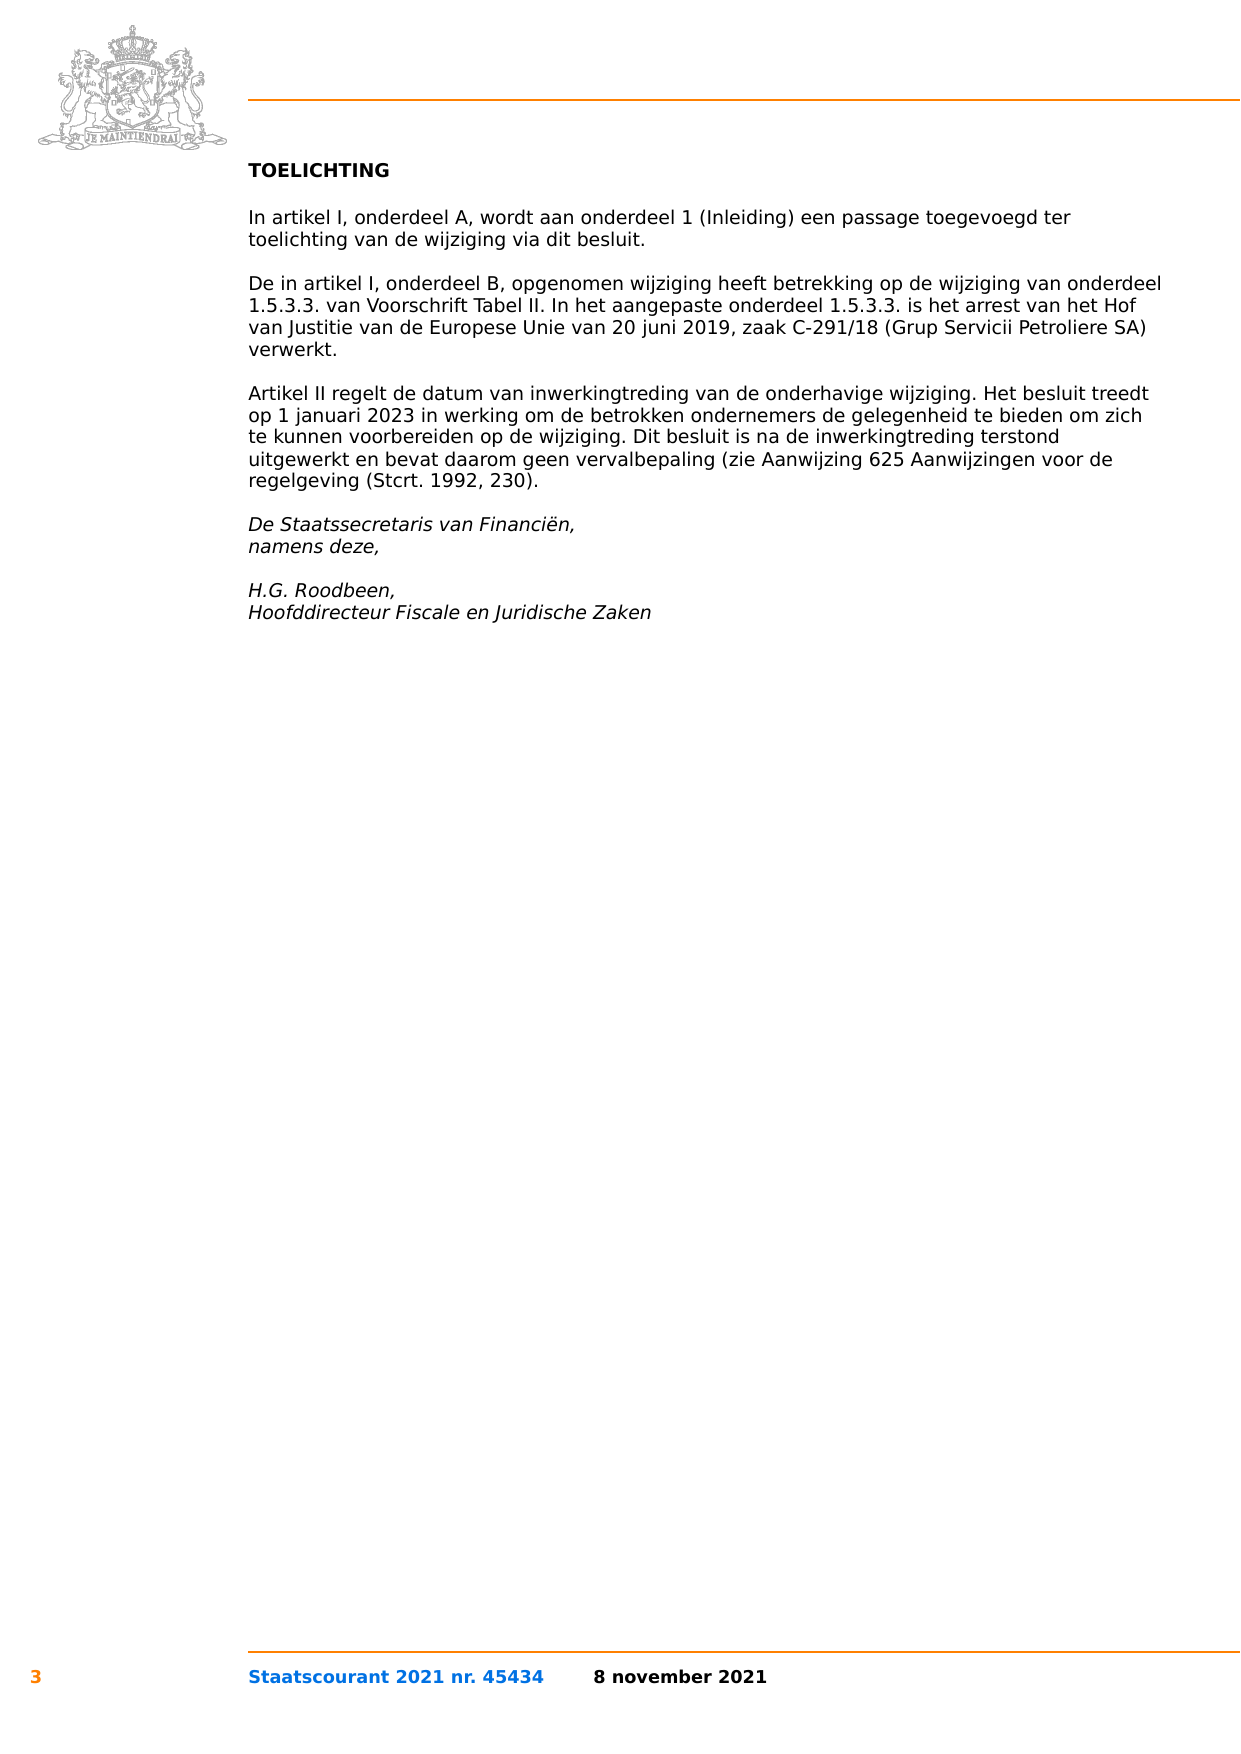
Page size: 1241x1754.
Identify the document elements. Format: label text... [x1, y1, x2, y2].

picture [38, 25, 227, 150]
text De Staatssecretaris van Financiën, namens deze, H.G. Roodbeen, Hoofddirecteur Fiscale en Juridische Zaken [248, 514, 1163, 624]
text In artikel I, onderdeel A, wordt aan onderdeel 1 (Inleiding) een passage toegevoegd ter toelichting van de wijziging via dit besluit. [248, 207, 1163, 251]
text De in artikel I, onderdeel B, opgenomen wijziging heeft betrekking op de wijziging van onderdeel 1.5.3.3. van Voorschrift Tabel II. In het aangepaste onderdeel 1.5.3.3. is het arrest van het Hof van Justitie van de Europese Unie van 20 juni 2019, zaak C-291/18 (Grup Servicii Petroliere SA) verwerkt. [248, 273, 1163, 361]
text Artikel II regelt de datum van inwerkingtreding van de onderhavige wijziging. Het besluit treedt op 1 januari 2023 in werking om de betrokken ondernemers de gelegenheid te bieden om zich te kunnen voorbereiden op de wijziging. Dit besluit is na de inwerkingtreding terstond uitgewerkt en bevat daarom geen vervalbepaling (zie Aanwijzing 625 Aanwijzingen voor de regelgeving (Stcrt. 1992, 230). [248, 382, 1163, 492]
subtitle TOELICHTING [248, 160, 1163, 182]
